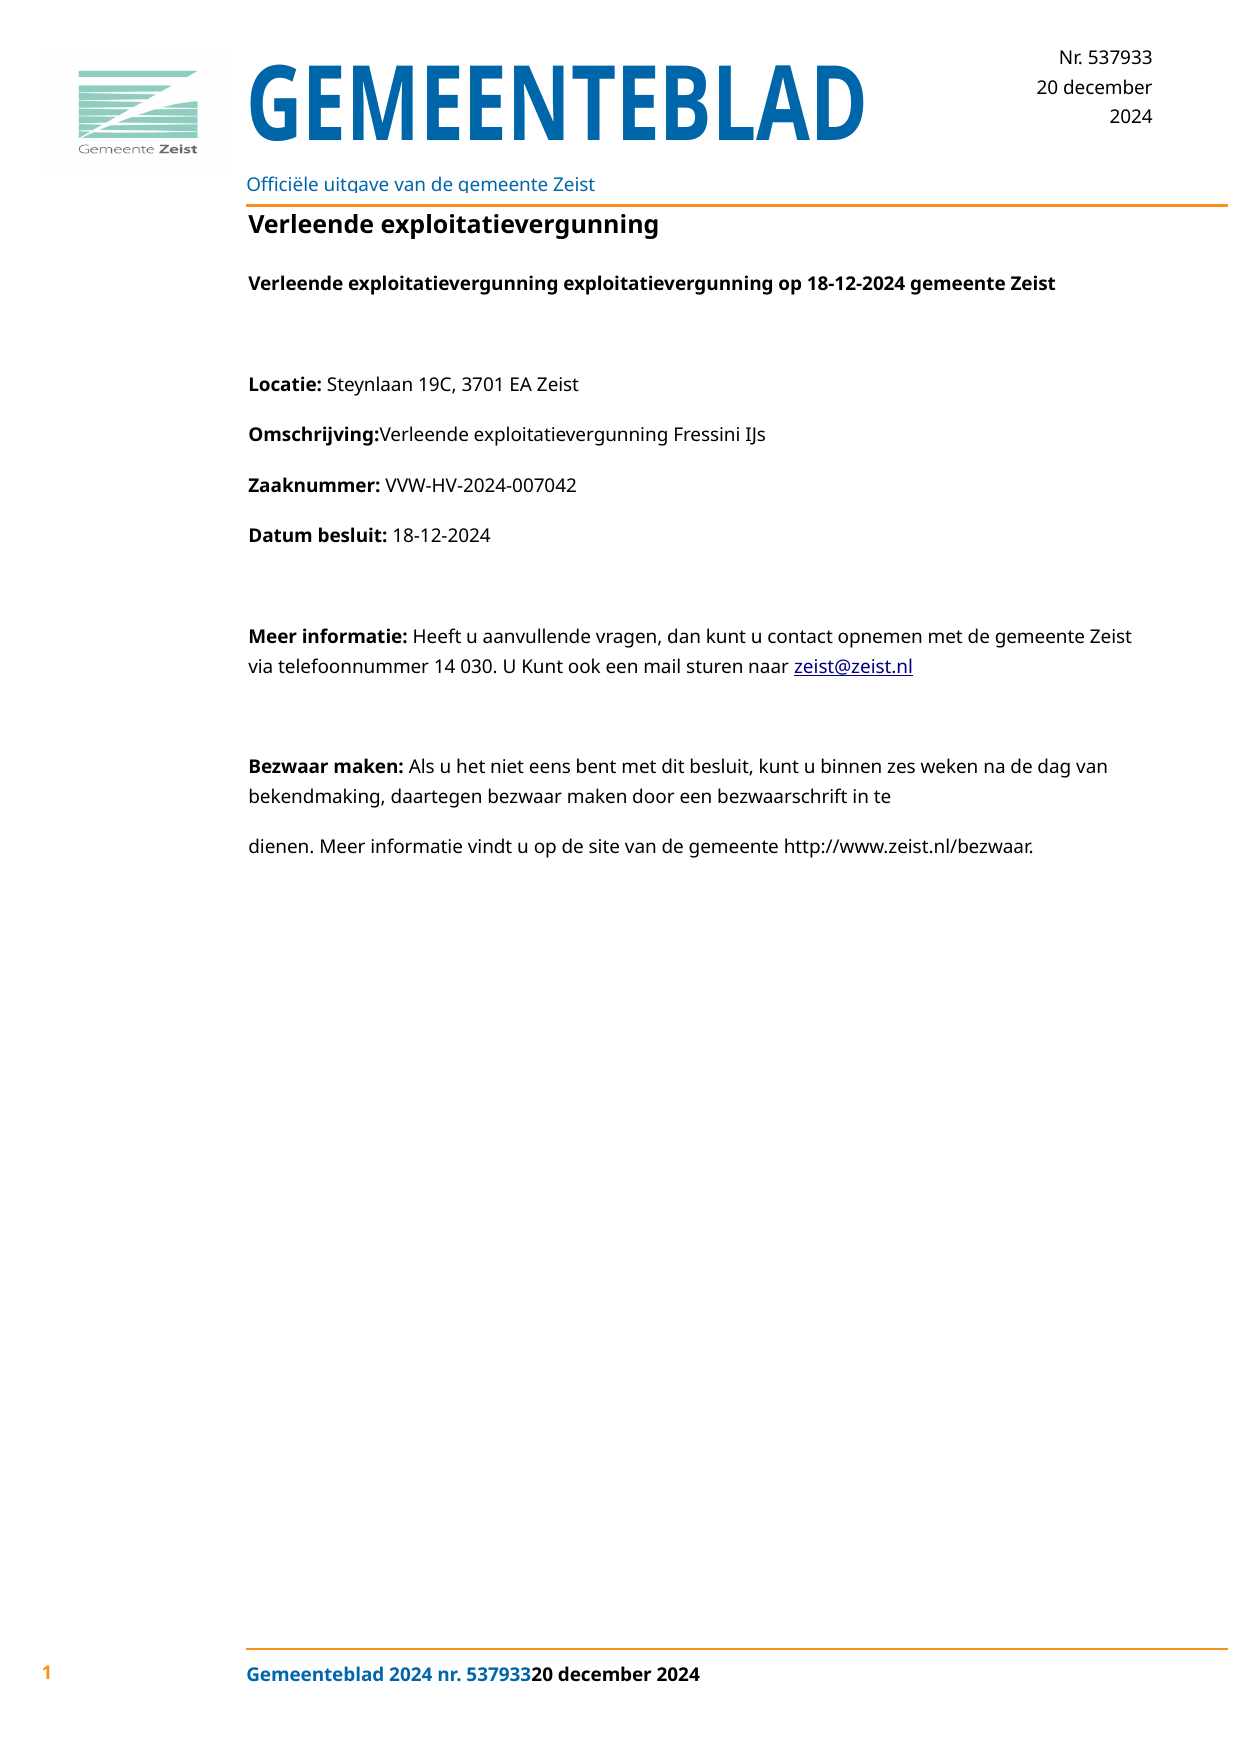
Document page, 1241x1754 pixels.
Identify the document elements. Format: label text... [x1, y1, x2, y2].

text Datum besluit: 18-12-2024 [248, 522, 1152, 548]
text Locatie: Steynlaan 19C, 3701 EA Zeist [248, 371, 1152, 397]
text Verleende exploitatievergunning [248, 207, 1152, 241]
text Bezwaar maken: Als u het niet eens bent met dit besluit, kunt u binnen zes weken na de dag van bekendmaking, daartegen bezwaar maken door een bezwaarschrift in te [248, 754, 1152, 809]
picture [41, 47, 231, 172]
text Zaaknummer: VVW-HV-2024-007042 [248, 472, 1152, 498]
text dienen. Meer informatie vindt u op de site van de gemeente http://www.zeist.nl/bezwaar. [248, 834, 1152, 859]
text Omschrijving:Verleende exploitatievergunning Fressini IJs [248, 422, 1152, 447]
text Verleende exploitatievergunning exploitatievergunning op 18-12-2024 gemeente Zeist [248, 270, 1152, 296]
text Meer informatie: Heeft u aanvullende vragen, dan kunt u contact opnemen met de gemeente Zeist via telefoonnummer 14 030. U Kunt ook een mail sturen naar zeist@zeist.nl [248, 623, 1152, 678]
